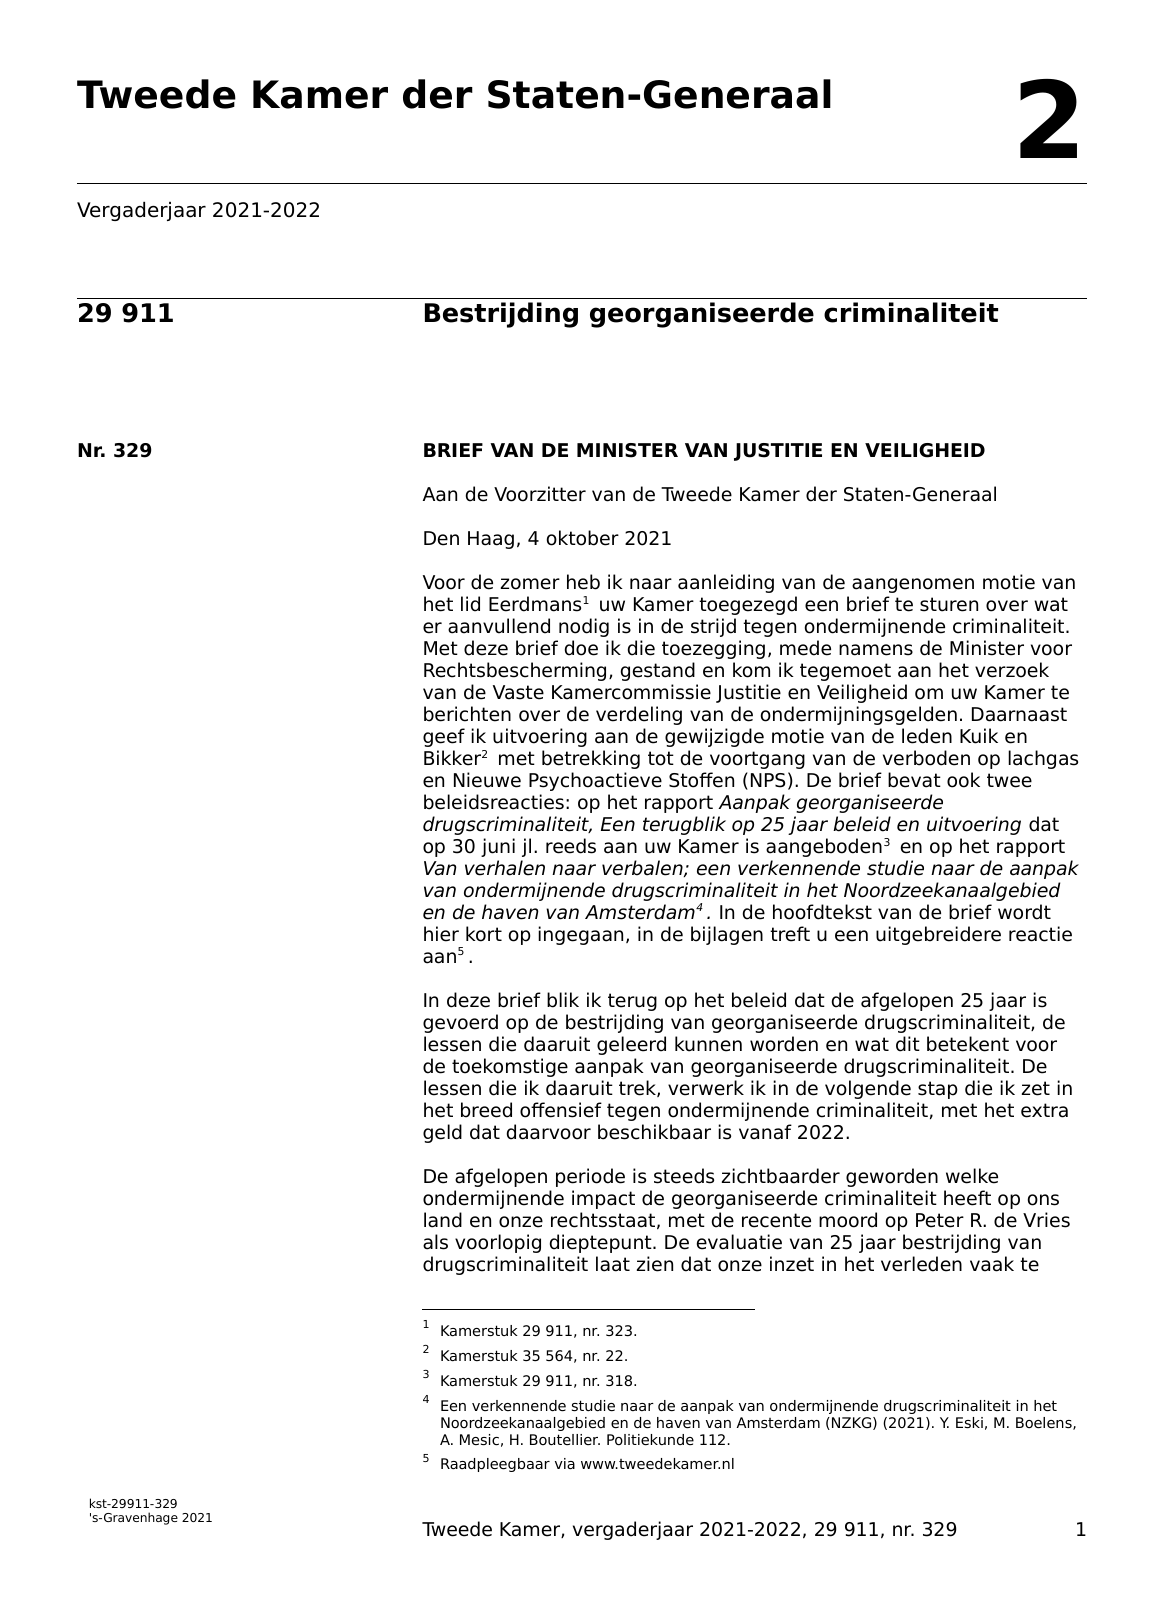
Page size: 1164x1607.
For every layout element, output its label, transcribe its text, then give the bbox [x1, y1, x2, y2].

text Aan de Voorzitter van de Tweede Kamer der Staten-Generaal [422, 484, 1087, 506]
text Kamerstuk 35 564, nr. 22. [422, 1343, 1087, 1366]
text In deze brief blik ik terug op het beleid dat de afgelopen 25 jaar is gevoerd op de bestrijding van georganiseerde drugscriminaliteit, de lessen die daaruit geleerd kunnen worden en wat dit betekent voor de toekomstige aanpak van georganiseerde drugscriminaliteit. De lessen die ik daaruit trek, verwerk ik in de volgende stap die ik zet in het breed offensief tegen ondermijnende criminaliteit, met het extra geld dat daarvoor beschikbaar is vanaf 2022. [422, 990, 1087, 1144]
text Kamerstuk 29 911, nr. 323. [422, 1318, 1087, 1341]
text Den Haag, 4 oktober 2021 [422, 528, 1087, 550]
table_header 2 [886, 59, 1087, 183]
text Raadpleegbaar via www.tweedekamer.nl [422, 1452, 1087, 1474]
text De afgelopen periode is steeds zichtbaarder geworden welke ondermijnende impact de georganiseerde criminaliteit heeft op ons land en onze rechtsstaat, met de recente moord op Peter R. de Vries als voorlopig dieptepunt. De evaluatie van 25 jaar bestrijding van drugscriminaliteit laat zien dat onze inzet in het verleden vaak te [422, 1166, 1087, 1276]
subtitle Nr. 329 BRIEF VAN DE MINISTER VAN JUSTITIE EN VEILIGHEID [77, 440, 1087, 462]
text kst-29911-329 [88, 1497, 323, 1511]
text Kamerstuk 29 911, nr. 318. [422, 1368, 1087, 1391]
table_header Tweede Kamer der Staten-Generaal [77, 59, 886, 183]
text Voor de zomer heb ik naar aanleiding van de aangenomen motie van het lid Eerdmans uw Kamer toegezegd een brief te sturen over wat er aanvullend nodig is in de strijd tegen ondermijnende criminaliteit. Met deze brief doe ik die toezegging, mede namens de Minister voor Rechtsbescherming, gestand en kom ik tegemoet aan het verzoek van de Vaste Kamercommissie Justitie en Veiligheid om uw Kamer te berichten over de verdeling van de ondermijningsgelden. Daarnaast geef ik uitvoering aan de gewijzigde motie van de leden Kuik en Bikker met betrekking tot de voortgang van de verboden op lachgas en Nieuwe Psychoactieve Stoffen (NPS). De brief bevat ook twee beleidsreacties: op het rapport Aanpak georganiseerde drugscriminaliteit, Een terugblik op 25 jaar beleid en uitvoering dat op 30 juni jl. reeds aan uw Kamer is aangeboden en op het rapport Van verhalen naar verbalen; een verkennende studie naar de aanpak van ondermijnende drugscriminaliteit in het Noordzeekanaalgebied en de haven van Amsterdam. In de hoofdtekst van de brief wordt hier kort op ingegaan, in de bijlagen treft u een uitgebreidere reactie aan. [422, 572, 1087, 968]
subtitle 29 911 Bestrijding georganiseerde criminaliteit [77, 299, 1087, 329]
table_cell Vergaderjaar 2021-2022 [77, 184, 1087, 298]
text Een verkennende studie naar de aanpak van ondermijnende drugscriminaliteit in het Noordzeekanaalgebied en de haven van Amsterdam (NZKG) (2021). Y. Eski, M. Boelens, A. Mesic, H. Boutellier. Politiekunde 112. [422, 1393, 1087, 1449]
text 's-Gravenhage 2021 [88, 1511, 323, 1525]
